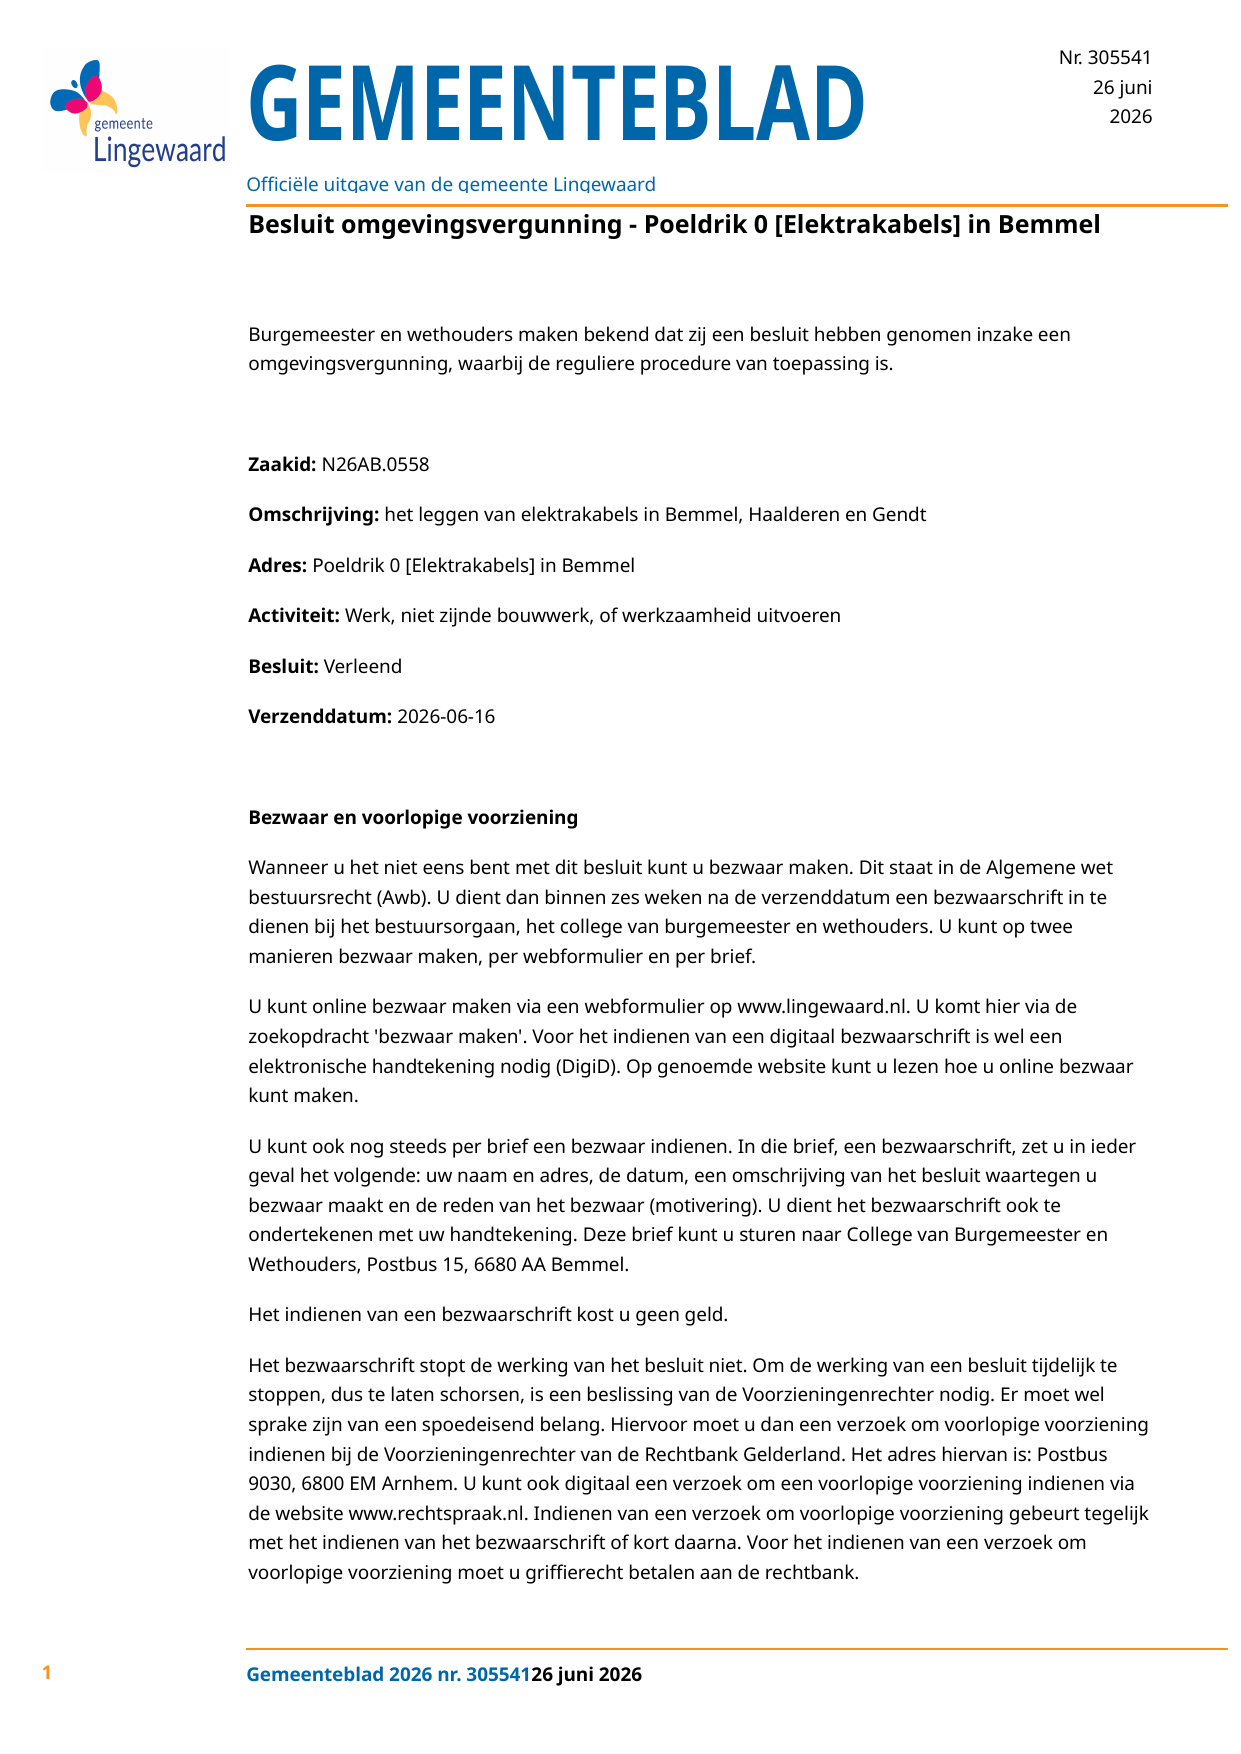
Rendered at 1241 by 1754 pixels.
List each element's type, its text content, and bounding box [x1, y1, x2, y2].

text Het bezwaarschrift stopt de werking van het besluit niet. Om de werking van een besluit tijdelijk te stoppen, dus te laten schorsen, is een beslissing van de Voorzieningenrechter nodig. Er moet wel sprake zijn van een spoedeisend belang. Hiervoor moet u dan een verzoek om voorlopige voorziening indienen bij de Voorzieningenrechter van de Rechtbank Gelderland. Het adres hiervan is: Postbus 9030, 6800 EM Arnhem. U kunt ook digitaal een verzoek om een voorlopige voorziening indienen via de website www.rechtspraak.nl. Indienen van een verzoek om voorlopige voorziening gebeurt tegelijk met het indienen van het bezwaarschrift of kort daarna. Voor het indienen van een verzoek om voorlopige voorziening moet u griffierecht betalen aan de rechtbank. [248, 1352, 1152, 1585]
text U kunt online bezwaar maken via een webformulier op www.lingewaard.nl. U komt hier via de zoekopdracht 'bezwaar maken'. Voor het indienen van een digitaal bezwaarschrift is wel een elektronische handtekening nodig (DigiD). Op genoemde website kunt u lezen hoe u online bezwaar kunt maken. [248, 994, 1152, 1108]
text Wanneer u het niet eens bent met dit besluit kunt u bezwaar maken. Dit staat in de Algemene wet bestuursrecht (Awb). U dient dan binnen zes weken na de verzenddatum een bezwaarschrift in te dienen bij het bestuursorgaan, het college van burgemeester en wethouders. U kunt op twee manieren bezwaar maken, per webformulier en per brief. [248, 854, 1152, 969]
text Omschrijving: het leggen van elektrakabels in Bemmel, Haalderen en Gendt [248, 502, 1152, 527]
text Activiteit: Werk, niet zijnde bouwwerk, of werkzaamheid uitvoeren [248, 602, 1152, 628]
text Besluit omgevingsvergunning - Poeldrik 0 [Elektrakabels] in Bemmel [248, 207, 1152, 241]
text Burgemeester en wethouders maken bekend dat zij een besluit hebben genomen inzake een omgevingsvergunning, waarbij de reguliere procedure van toepassing is. [248, 321, 1152, 376]
text Verzenddatum: 2026-06-16 [248, 703, 1152, 729]
text Adres: Poeldrik 0 [Elektrakabels] in Bemmel [248, 552, 1152, 578]
text Besluit: Verleend [248, 653, 1152, 678]
text Zaakid: N26AB.0558 [248, 451, 1152, 477]
text U kunt ook nog steeds per brief een bezwaar indienen. In die brief, een bezwaarschrift, zet u in ieder geval het volgende: uw naam en adres, de datum, een omschrijving van het besluit waartegen u bezwaar maakt en de reden van het bezwaar (motivering). U dient het bezwaarschrift ook te ondertekenen met uw handtekening. Deze brief kunt u sturen naar College van Burgemeester en Wethouders, Postbus 15, 6680 AA Bemmel. [248, 1133, 1152, 1277]
text Bezwaar en voorlopige voorziening [248, 804, 1152, 830]
text Het indienen van een bezwaarschrift kost u geen geld. [248, 1302, 1152, 1327]
picture [41, 47, 231, 172]
